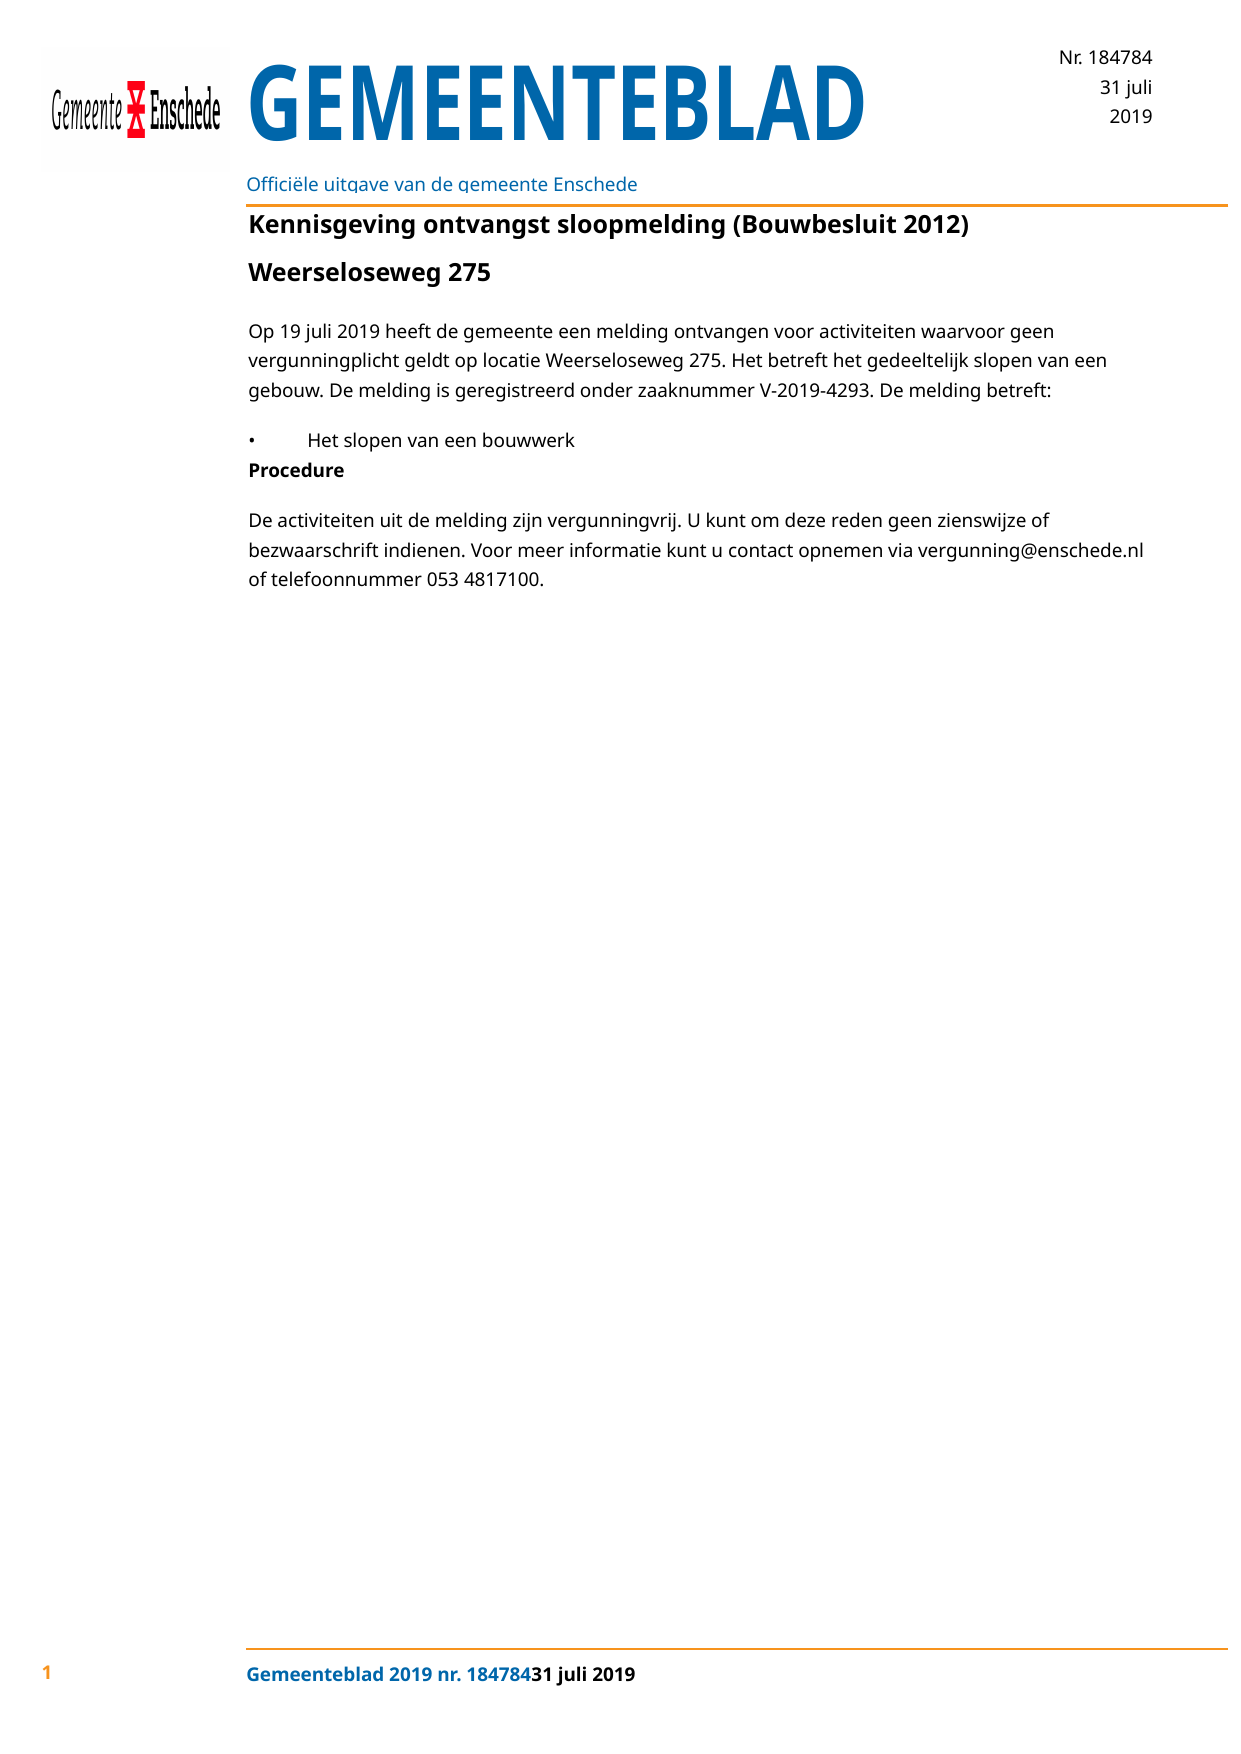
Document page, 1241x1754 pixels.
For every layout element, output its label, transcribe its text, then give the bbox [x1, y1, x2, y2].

picture [41, 47, 231, 172]
text De activiteiten uit de melding zijn vergunningvrij. U kunt om deze reden geen zienswijze of bezwaarschrift indienen. Voor meer informatie kunt u contact opnemen via vergunning@enschede.nl of telefoonnummer 053 4817100. [248, 507, 1152, 592]
list Het slopen van een bouwwerk [248, 427, 1152, 453]
text Procedure [248, 457, 1152, 483]
text Op 19 juli 2019 heeft de gemeente een melding ontvangen voor activiteiten waarvoor geen vergunningplicht geldt op locatie Weerseloseweg 275. Het betreft het gedeeltelijk slopen van een gebouw. De melding is geregistreerd onder zaaknummer V-2019-4293. De melding betreft: [248, 318, 1152, 403]
text Kennisgeving ontvangst sloopmelding (Bouwbesluit 2012) Weerseloseweg 275 [248, 207, 1152, 288]
